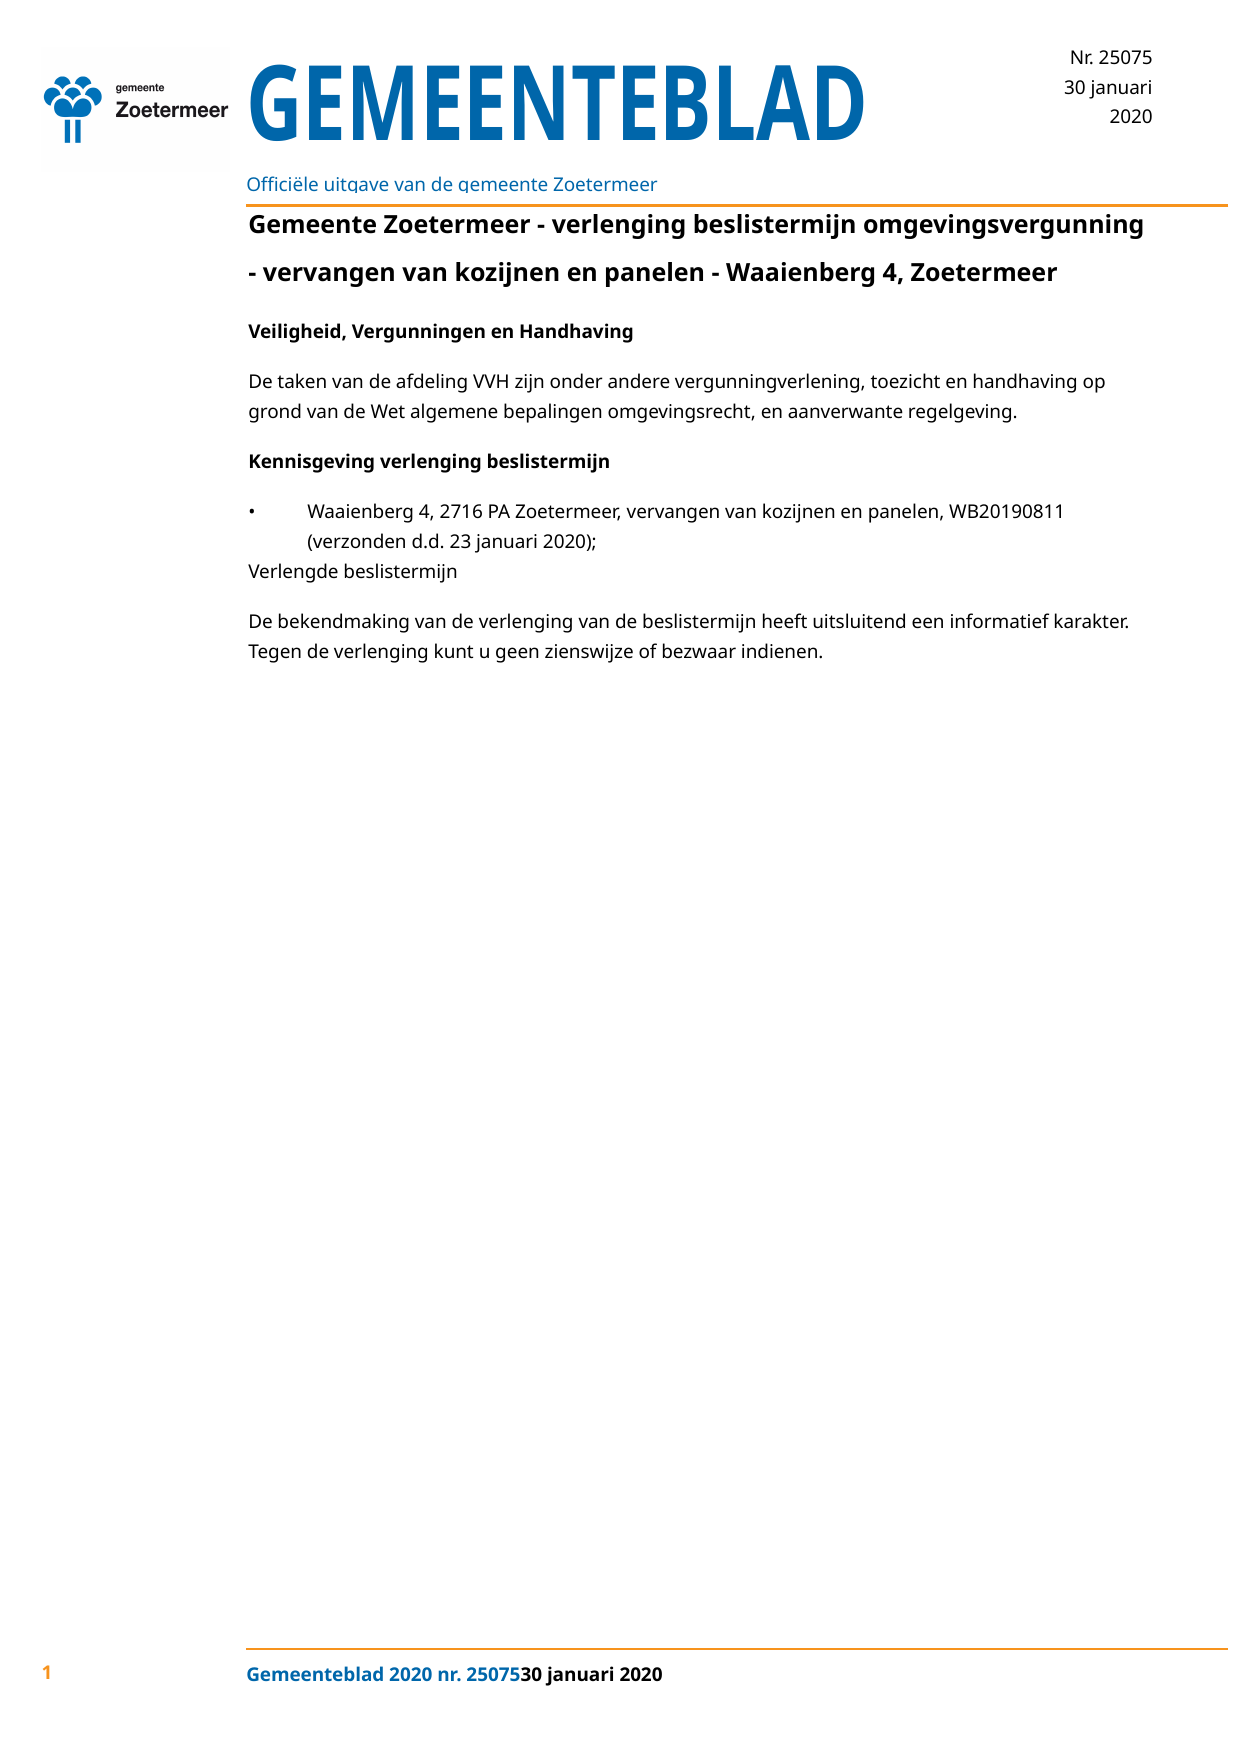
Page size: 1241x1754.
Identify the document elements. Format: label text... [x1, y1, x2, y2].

picture [41, 47, 231, 172]
list Waaienberg 4, 2716 PA Zoetermeer, vervangen van kozijnen en panelen, WB20190811 (verzonden d.d. 23 januari 2020); [248, 499, 1152, 554]
text Kennisgeving verlenging beslistermijn [248, 448, 1152, 474]
text De bekendmaking van de verlenging van de beslistermijn heeft uitsluitend een informatief karakter. Tegen de verlenging kunt u geen zienswijze of bezwaar indienen. [248, 608, 1152, 664]
text De taken van de afdeling VVH zijn onder andere vergunningverlening, toezicht en handhaving op grond van de Wet algemene bepalingen omgevingsrecht, en aanverwante regelgeving. [248, 368, 1152, 424]
text Gemeente Zoetermeer - verlenging beslistermijn omgevingsvergunning - vervangen van kozijnen en panelen - Waaienberg 4, Zoetermeer [248, 207, 1152, 288]
text Veiligheid, Vergunningen en Handhaving [248, 318, 1152, 344]
text Verlengde beslistermijn [248, 558, 1152, 584]
